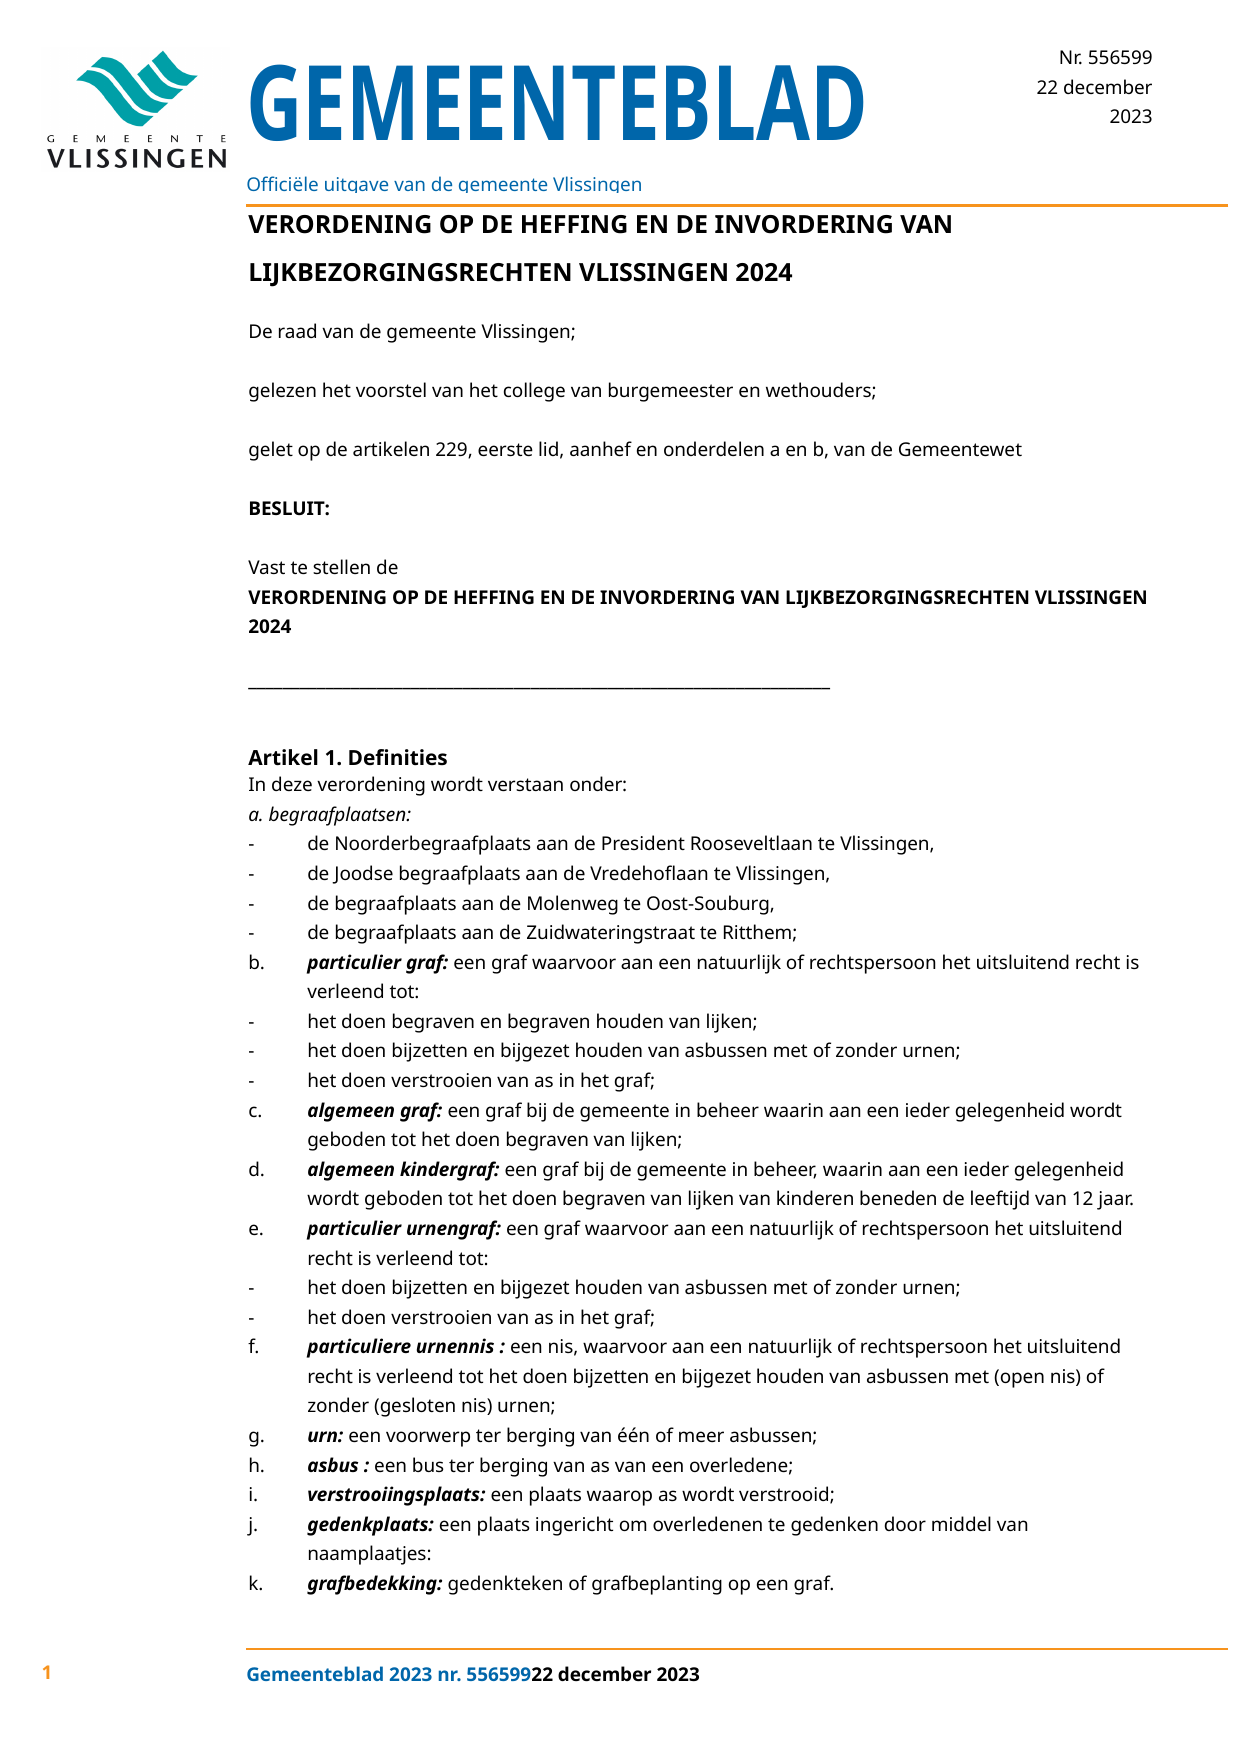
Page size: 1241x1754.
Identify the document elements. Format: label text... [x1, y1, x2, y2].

list het doen bijzetten en bijgezet houden van asbussen met of zonder urnen; [248, 1274, 1152, 1300]
text Artikel 1. Definities [248, 743, 1152, 771]
list het doen verstrooien van as in het graf; [248, 1067, 1152, 1093]
list urn: een voorwerp ter berging van één of meer asbussen; [248, 1422, 1152, 1448]
list de Noorderbegraafplaats aan de President Rooseveltlaan te Vlissingen, [248, 831, 1152, 856]
list verstrooiingsplaats: een plaats waarop as wordt verstrooid; [248, 1481, 1152, 1507]
text a. begraafplaatsen: [248, 801, 1152, 827]
list asbus : een bus ter berging van as van een overledene; [248, 1452, 1152, 1478]
list het doen begraven en begraven houden van lijken; [248, 1008, 1152, 1034]
list de Joodse begraafplaats aan de Vredehoflaan te Vlissingen, [248, 860, 1152, 886]
text De raad van de gemeente Vlissingen; [248, 318, 1152, 344]
list algemeen graf: een graf bij de gemeente in beheer waarin aan een ieder gelegenheid wordt geboden tot het doen begraven van lijken; [248, 1097, 1152, 1152]
text BESLUIT: [248, 495, 1152, 521]
text Vast te stellen de [248, 554, 1152, 580]
text gelezen het voorstel van het college van burgemeester en wethouders; [248, 377, 1152, 403]
list het doen bijzetten en bijgezet houden van asbussen met of zonder urnen; [248, 1038, 1152, 1063]
list grafbedekking: gedenkteken of grafbeplanting op een graf. [248, 1570, 1152, 1596]
list particuliere urnennis : een nis, waarvoor aan een natuurlijk of rechtspersoon het uitsluitend recht is verleend tot het doen bijzetten en bijgezet houden van asbussen met (open nis) of zonder (gesloten nis) urnen; [248, 1333, 1152, 1418]
text In deze verordening wordt verstaan onder: [248, 771, 1152, 797]
text VERORDENING OP DE HEFFING EN DE INVORDERING VAN LIJKBEZORGINGSRECHTEN VLISSINGEN 2024 [248, 584, 1152, 639]
list het doen verstrooien van as in het graf; [248, 1304, 1152, 1330]
list de begraafplaats aan de Zuidwateringstraat te Ritthem; [248, 919, 1152, 945]
list algemeen kindergraf: een graf bij de gemeente in beheer, waarin aan een ieder gelegenheid wordt geboden tot het doen begraven van lijken van kinderen beneden de leeftijd van 12 jaar. [248, 1156, 1152, 1211]
list gedenkplaats: een plaats ingericht om overledenen te gedenken door middel van naamplaatjes: [248, 1511, 1152, 1566]
list particulier graf: een graf waarvoor aan een natuurlijk of rechtspersoon het uitsluitend recht is verleend tot: [248, 949, 1152, 1004]
text VERORDENING OP DE HEFFING EN DE INVORDERING VAN LIJKBEZORGINGSRECHTEN VLISSINGEN 2024 [248, 207, 1152, 288]
list particulier urnengraf: een graf waarvoor aan een natuurlijk of rechtspersoon het uitsluitend recht is verleend tot: [248, 1215, 1152, 1271]
list de begraafplaats aan de Molenweg te Oost-Souburg, [248, 890, 1152, 916]
picture [41, 47, 231, 172]
text gelet op de artikelen 229, eerste lid, aanhef en onderdelen a en b, van de Gemeentewet [248, 436, 1152, 462]
text ____________________________________________________________________ [248, 664, 1152, 693]
